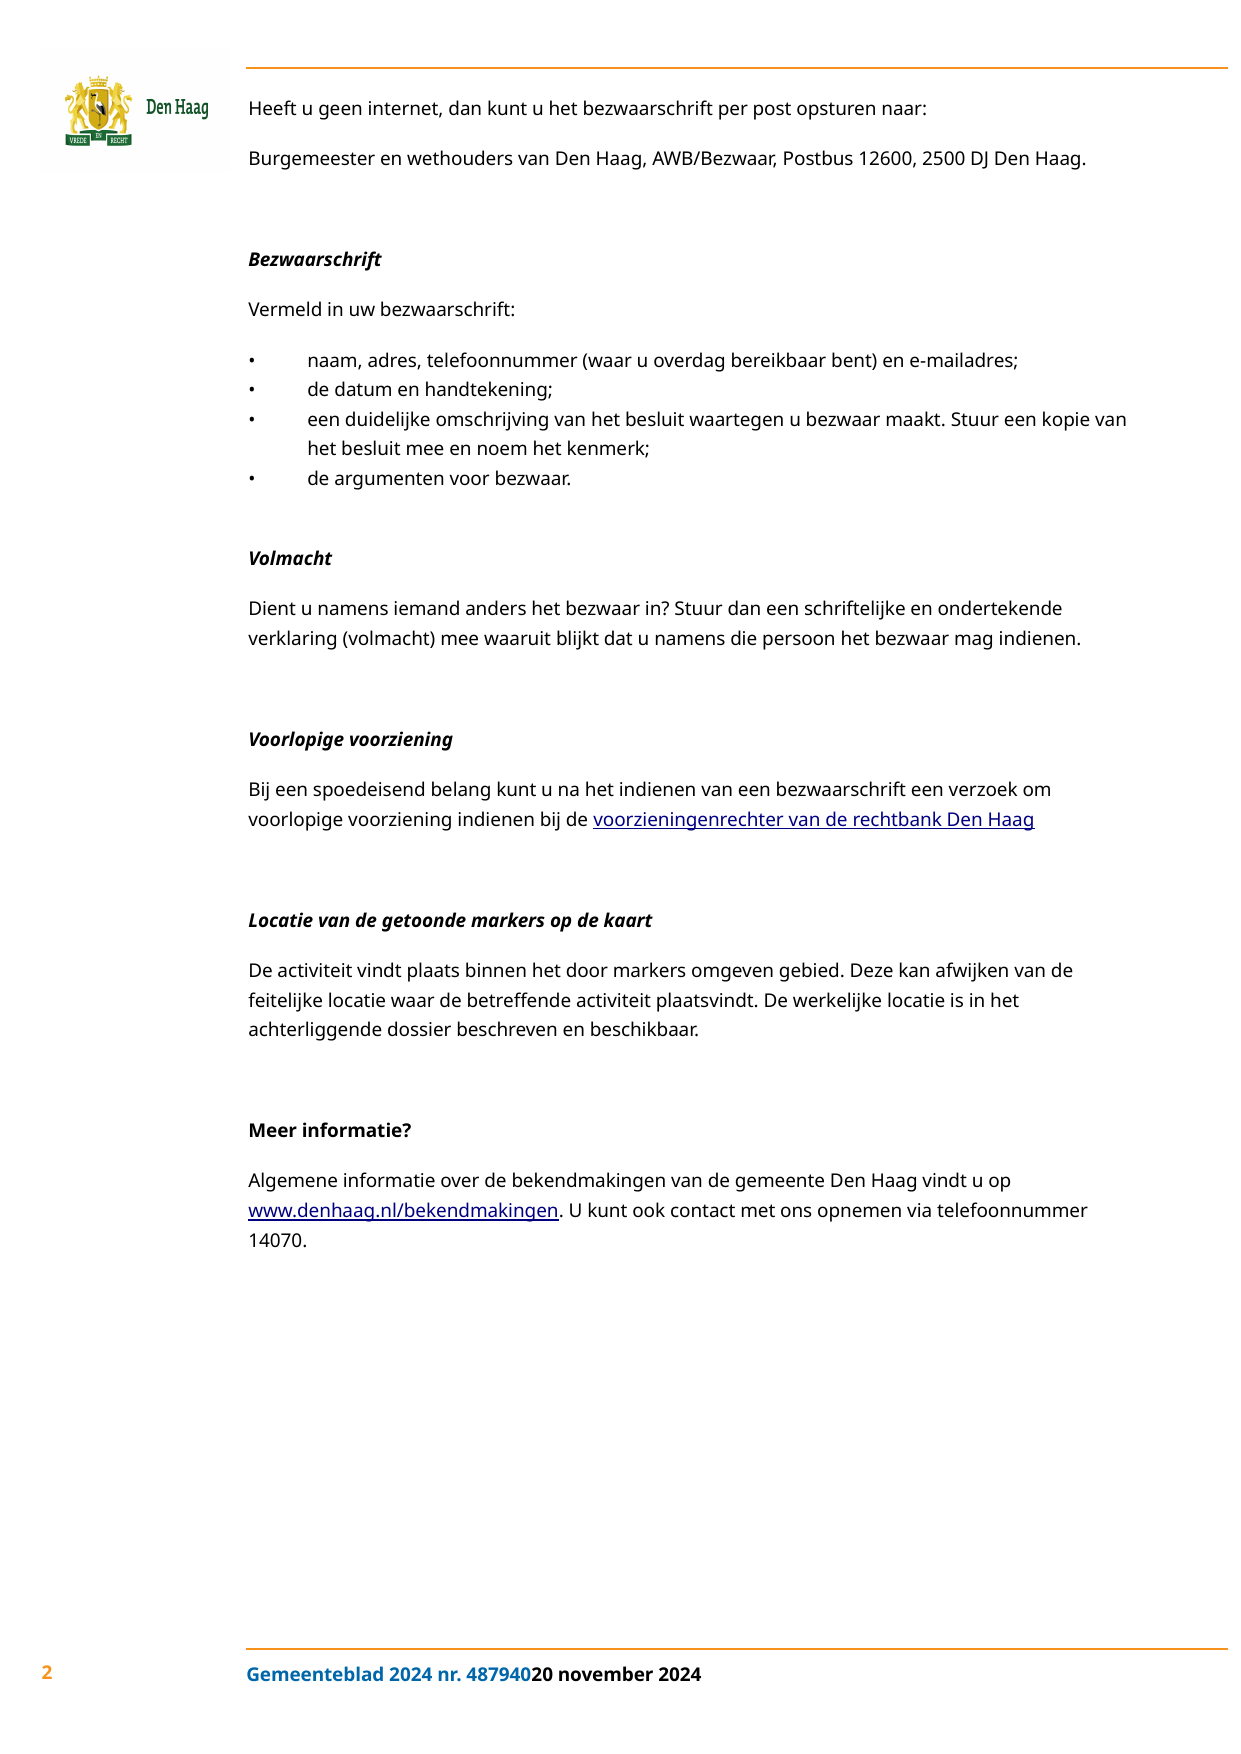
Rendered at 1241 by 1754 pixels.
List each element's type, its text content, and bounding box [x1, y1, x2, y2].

text Heeft u geen internet, dan kunt u het bezwaarschrift per post opsturen naar: [248, 95, 1152, 121]
list de argumenten voor bezwaar. [248, 465, 1152, 491]
picture [41, 47, 231, 172]
list een duidelijke omschrijving van het besluit waartegen u bezwaar maakt. Stuur een kopie van het besluit mee en noem het kenmerk; [248, 406, 1152, 461]
text Locatie van de getoonde markers op de kaart [248, 907, 1152, 933]
text Bij een spoedeisend belang kunt u na het indienen van een bezwaarschrift een verzoek om voorlopige voorziening indienen bij de voorzieningenrechter van de rechtbank Den Haag [248, 776, 1152, 832]
text Burgemeester en wethouders van Den Haag, AWB/Bezwaar, Postbus 12600, 2500 DJ Den Haag. [248, 145, 1152, 171]
text Dient u namens iemand anders het bezwaar in? Stuur dan een schriftelijke en ondertekende verklaring (volmacht) mee waaruit blijkt dat u namens die persoon het bezwaar mag indienen. [248, 596, 1152, 651]
text Algemene informatie over de bekendmakingen van de gemeente Den Haag vindt u op www.denhaag.nl/bekendmakingen. U kunt ook contact met ons opnemen via telefoonnummer 14070. [248, 1168, 1152, 1253]
list de datum en handtekening; [248, 376, 1152, 402]
text Volmacht [248, 545, 1152, 571]
text Meer informatie? [248, 1117, 1152, 1143]
list naam, adres, telefoonnummer (waar u overdag bereikbaar bent) en e-mailadres; [248, 347, 1152, 373]
text Vermeld in uw bezwaarschrift: [248, 296, 1152, 322]
text Bezwaarschrift [248, 246, 1152, 272]
text Voorlopige voorziening [248, 726, 1152, 752]
text De activiteit vindt plaats binnen het door markers omgeven gebied. Deze kan afwijken van de feitelijke locatie waar de betreffende activiteit plaatsvindt. De werkelijke locatie is in het achterliggende dossier beschreven en beschikbaar. [248, 957, 1152, 1042]
